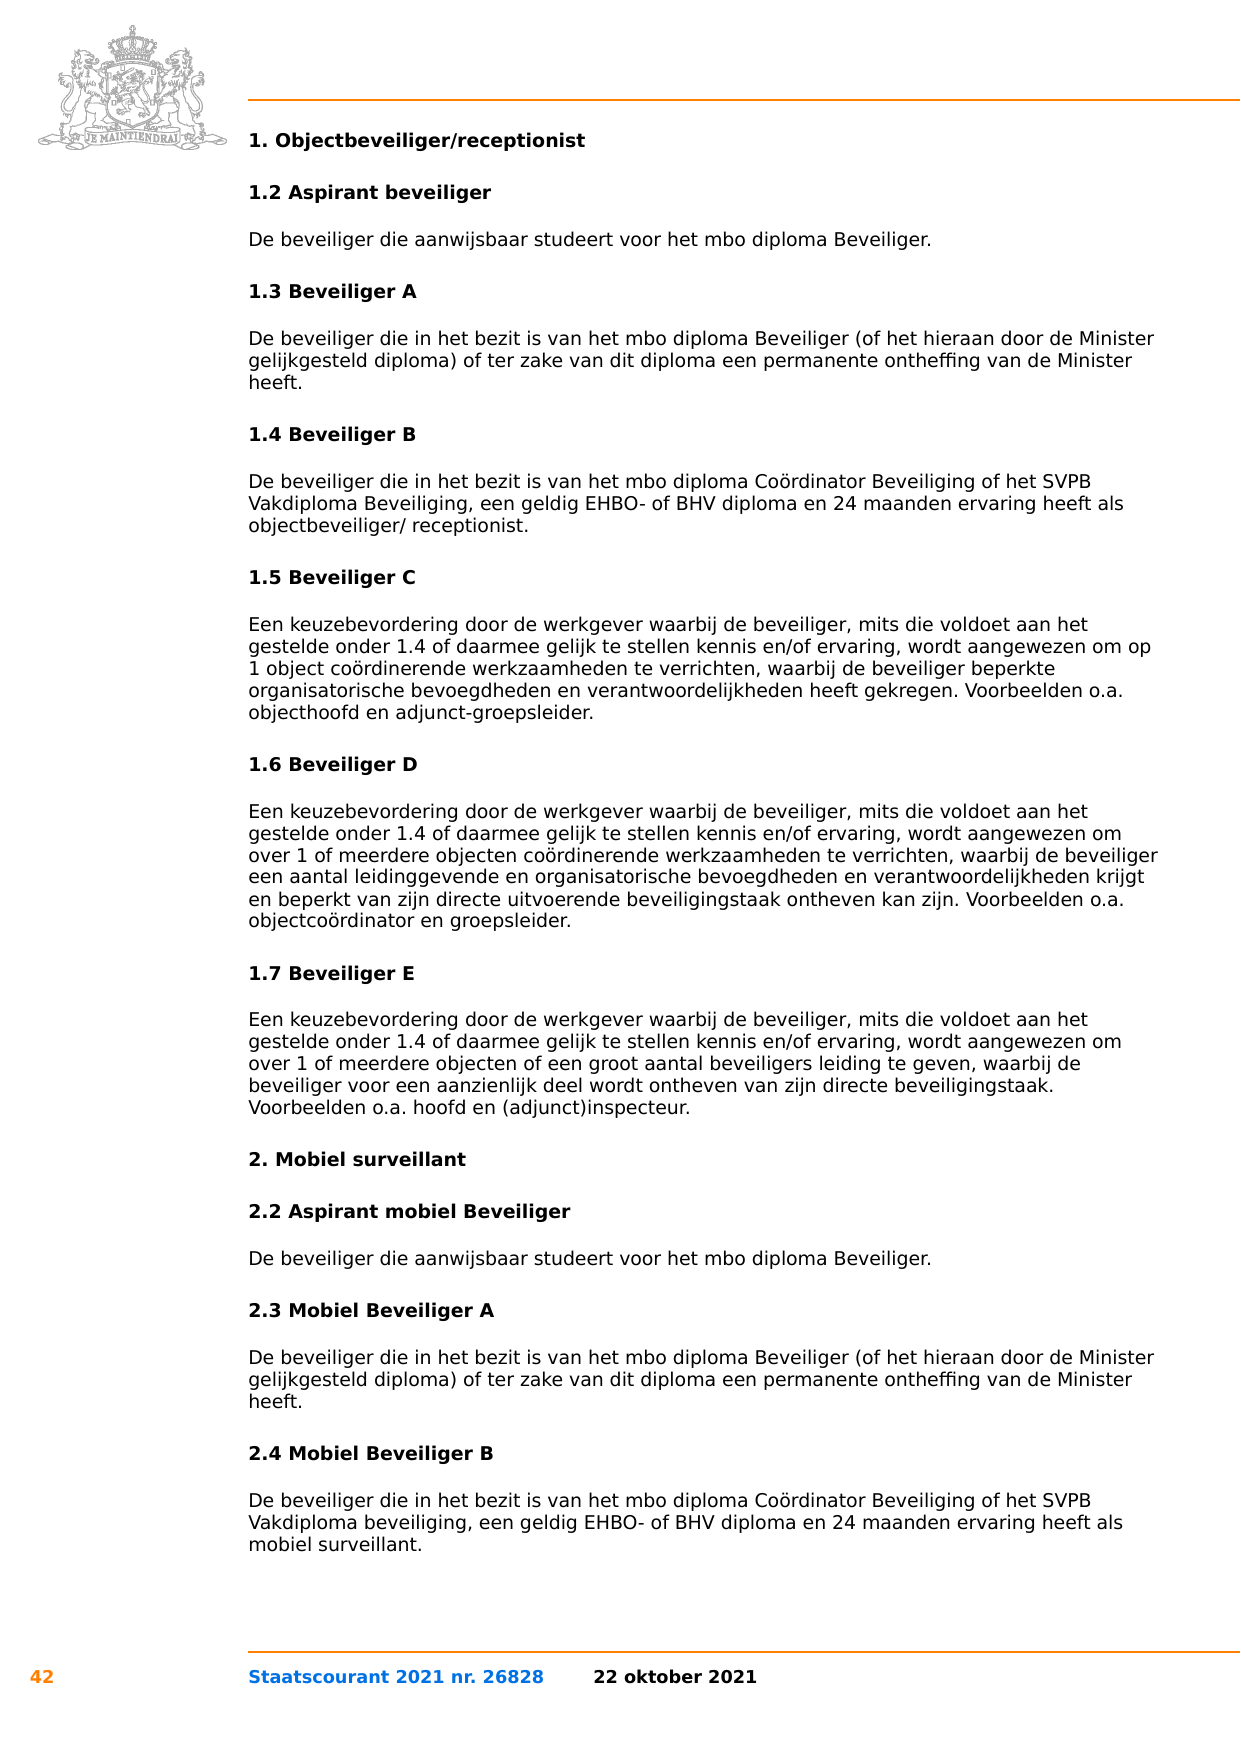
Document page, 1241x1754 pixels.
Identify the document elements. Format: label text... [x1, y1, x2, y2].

subtitle 1. Objectbeveiliger/receptionist [248, 130, 1163, 152]
subtitle 1.4 Beveiliger B [248, 424, 1163, 446]
text De beveiliger die in het bezit is van het mbo diploma Beveiliger (of het hieraan door de Minister gelijkgesteld diploma) of ter zake van dit diploma een permanente ontheffing van de Minister heeft. [248, 1347, 1163, 1413]
text De beveiliger die aanwijsbaar studeert voor het mbo diploma Beveiliger. [248, 229, 1163, 251]
text Een keuzebevordering door de werkgever waarbij de beveiliger, mits die voldoet aan het gestelde onder 1.4 of daarmee gelijk te stellen kennis en/of ervaring, wordt aangewezen om over 1 of meerdere objecten coördinerende werkzaamheden te verrichten, waarbij de beveiliger een aantal leidinggevende en organisatorische bevoegdheden en verantwoordelijkheden krijgt en beperkt van zijn directe uitvoerende beveiligingstaak ontheven kan zijn. Voorbeelden o.a. objectcoördinator en groepsleider. [248, 801, 1163, 932]
subtitle 2.3 Mobiel Beveiliger A [248, 1300, 1163, 1322]
text De beveiliger die in het bezit is van het mbo diploma Coördinator Beveiliging of het SVPB Vakdiploma beveiliging, een geldig EHBO- of BHV diploma en 24 maanden ervaring heeft als mobiel surveillant. [248, 1490, 1163, 1556]
subtitle 2.4 Mobiel Beveiliger B [248, 1443, 1163, 1465]
text De beveiliger die in het bezit is van het mbo diploma Coördinator Beveiliging of het SVPB Vakdiploma Beveiliging, een geldig EHBO- of BHV diploma en 24 maanden ervaring heeft als objectbeveiliger/ receptionist. [248, 471, 1163, 537]
text De beveiliger die in het bezit is van het mbo diploma Beveiliger (of het hieraan door de Minister gelijkgesteld diploma) of ter zake van dit diploma een permanente ontheffing van de Minister heeft. [248, 328, 1163, 394]
text De beveiliger die aanwijsbaar studeert voor het mbo diploma Beveiliger. [248, 1248, 1163, 1270]
picture [38, 25, 227, 150]
subtitle 1.2 Aspirant beveiliger [248, 182, 1163, 204]
subtitle 1.5 Beveiliger C [248, 567, 1163, 589]
text Een keuzebevordering door de werkgever waarbij de beveiliger, mits die voldoet aan het gestelde onder 1.4 of daarmee gelijk te stellen kennis en/of ervaring, wordt aangewezen om op 1 object coördinerende werkzaamheden te verrichten, waarbij de beveiliger beperkte organisatorische bevoegdheden en verantwoordelijkheden heeft gekregen. Voorbeelden o.a. objecthoofd en adjunct-groepsleider. [248, 614, 1163, 723]
subtitle 1.6 Beveiliger D [248, 753, 1163, 776]
subtitle 1.3 Beveiliger A [248, 281, 1163, 303]
subtitle 1.7 Beveiliger E [248, 962, 1163, 984]
subtitle 2. Mobiel surveillant [248, 1149, 1163, 1171]
text Een keuzebevordering door de werkgever waarbij de beveiliger, mits die voldoet aan het gestelde onder 1.4 of daarmee gelijk te stellen kennis en/of ervaring, wordt aangewezen om over 1 of meerdere objecten of een groot aantal beveiligers leiding te geven, waarbij de beveiliger voor een aanzienlijk deel wordt ontheven van zijn directe beveiligingstaak. Voorbeelden o.a. hoofd en (adjunct)inspecteur. [248, 1009, 1163, 1119]
subtitle 2.2 Aspirant mobiel Beveiliger [248, 1201, 1163, 1223]
